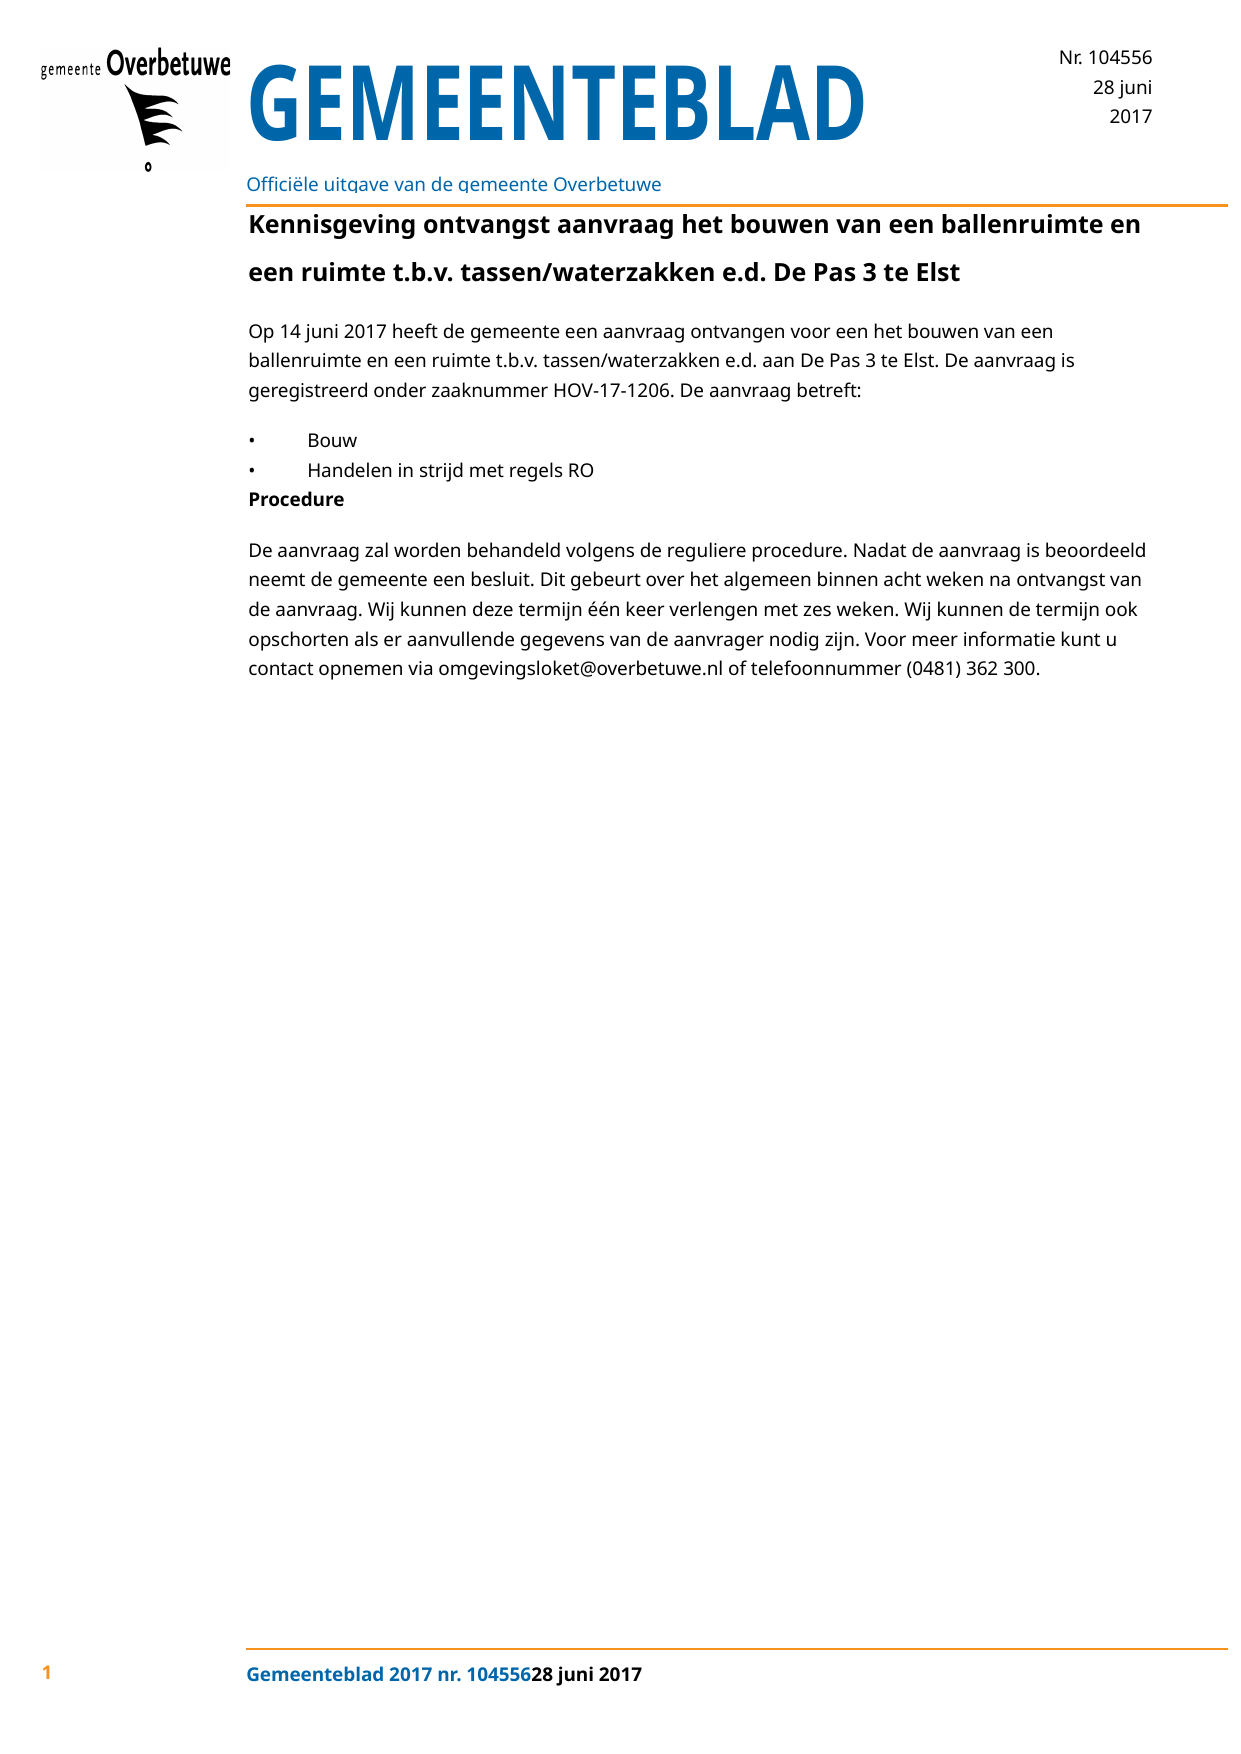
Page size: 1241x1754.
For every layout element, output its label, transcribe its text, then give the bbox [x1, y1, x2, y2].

list Bouw [248, 427, 1152, 453]
text Kennisgeving ontvangst aanvraag het bouwen van een ballenruimte en een ruimte t.b.v. tassen/waterzakken e.d. De Pas 3 te Elst [248, 207, 1152, 288]
list Handelen in strijd met regels RO [248, 457, 1152, 483]
text Op 14 juni 2017 heeft de gemeente een aanvraag ontvangen voor een het bouwen van een ballenruimte en een ruimte t.b.v. tassen/waterzakken e.d. aan De Pas 3 te Elst. De aanvraag is geregistreerd onder zaaknummer HOV-17-1206. De aanvraag betreft: [248, 318, 1152, 403]
picture [41, 47, 231, 172]
text Procedure [248, 487, 1152, 512]
text De aanvraag zal worden behandeld volgens de reguliere procedure. Nadat de aanvraag is beoordeeld neemt de gemeente een besluit. Dit gebeurt over het algemeen binnen acht weken na ontvangst van de aanvraag. Wij kunnen deze termijn één keer verlengen met zes weken. Wij kunnen de termijn ook opschorten als er aanvullende gegevens van de aanvrager nodig zijn. Voor meer informatie kunt u contact opnemen via omgevingsloket@overbetuwe.nl of telefoonnummer (0481) 362 300. [248, 537, 1152, 681]
